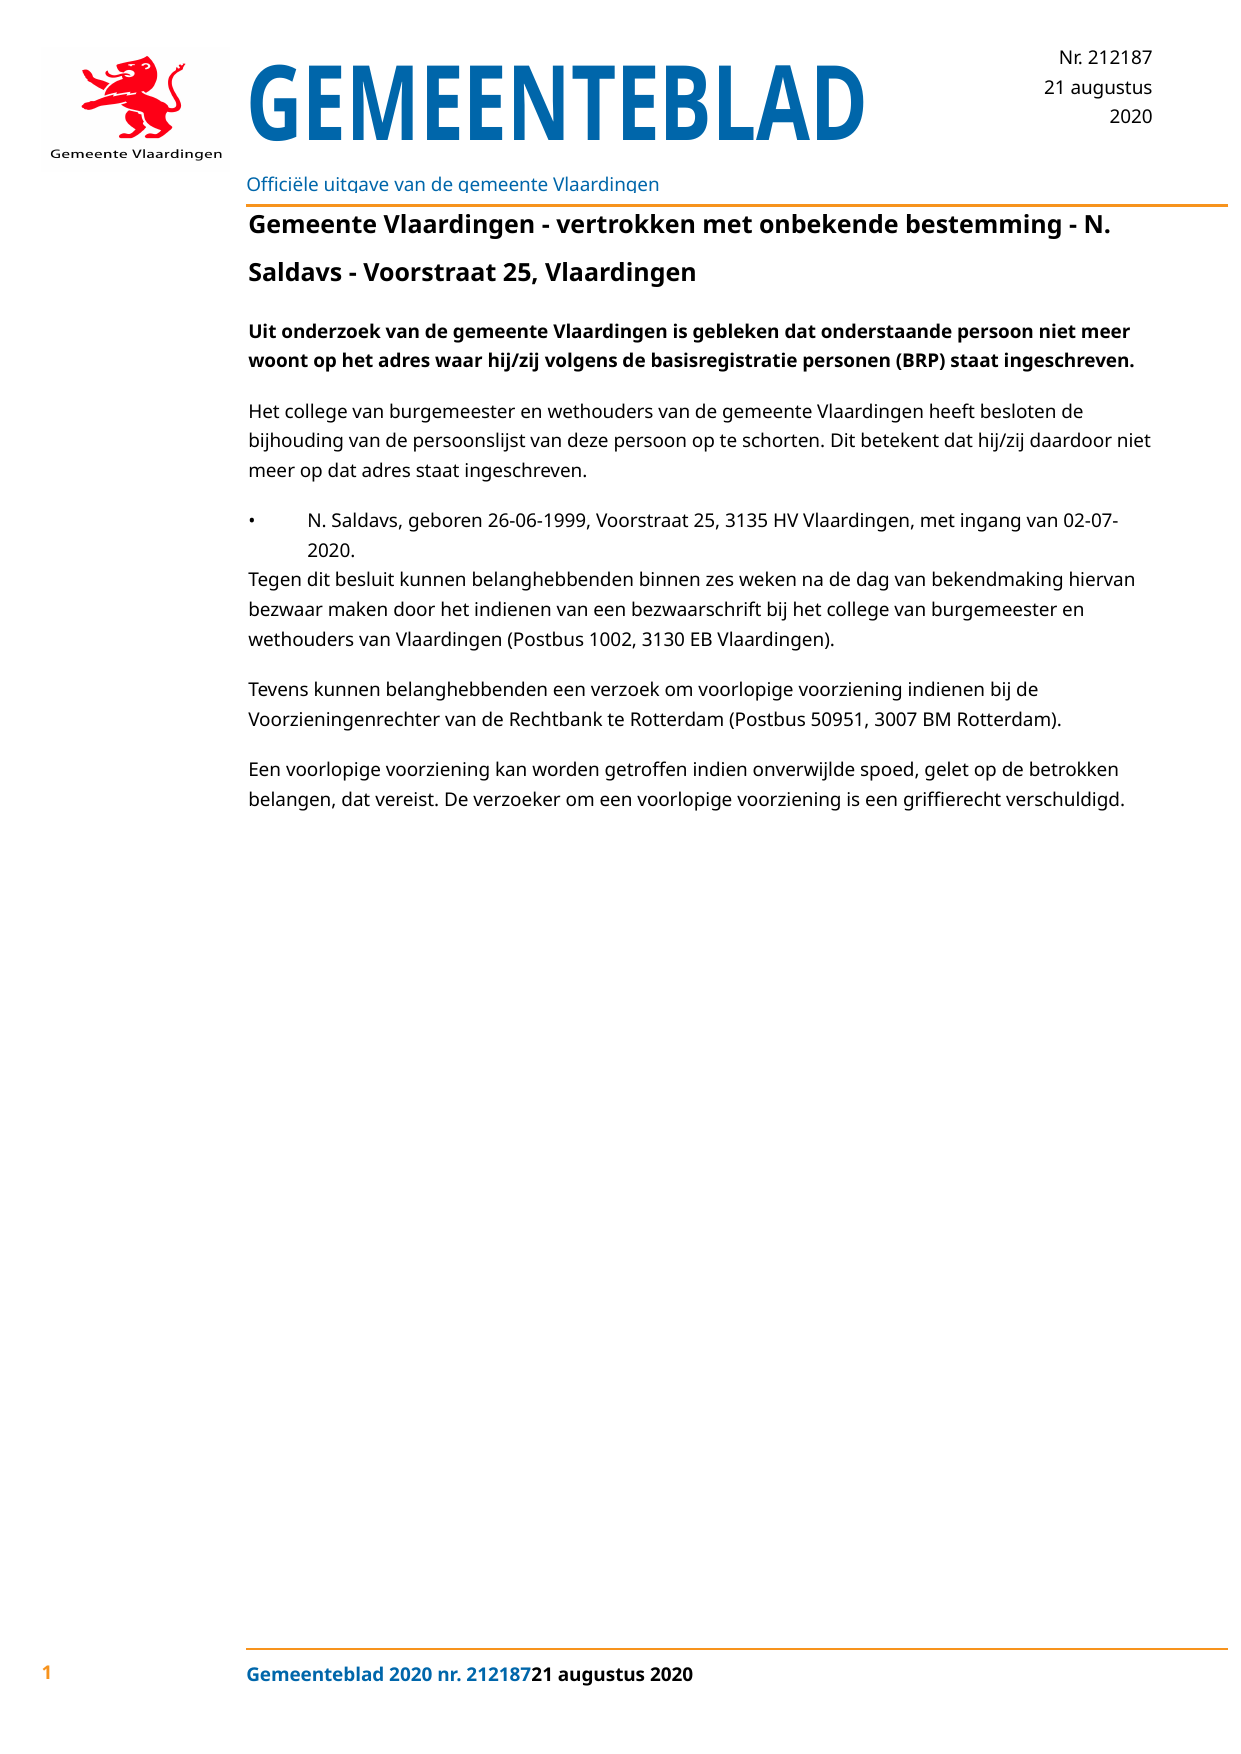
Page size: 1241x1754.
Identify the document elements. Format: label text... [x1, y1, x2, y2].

text Het college van burgemeester en wethouders van de gemeente Vlaardingen heeft besloten de bijhouding van de persoonslijst van deze persoon op te schorten. Dit betekent dat hij/zij daardoor niet meer op dat adres staat ingeschreven. [248, 398, 1152, 483]
text Tevens kunnen belanghebbenden een verzoek om voorlopige voorziening indienen bij de Voorzieningenrechter van de Rechtbank te Rotterdam (Postbus 50951, 3007 BM Rotterdam). [248, 676, 1152, 732]
text Een voorlopige voorziening kan worden getroffen indien onverwijlde spoed, gelet op de betrokken belangen, dat vereist. De verzoeker om een voorlopige voorziening is een griffierecht verschuldigd. [248, 756, 1152, 812]
picture [41, 47, 231, 172]
text Tegen dit besluit kunnen belanghebbenden binnen zes weken na de dag van bekendmaking hiervan bezwaar maken door het indienen van een bezwaarschrift bij het college van burgemeester en wethouders van Vlaardingen (Postbus 1002, 3130 EB Vlaardingen). [248, 567, 1152, 652]
text Uit onderzoek van de gemeente Vlaardingen is gebleken dat onderstaande persoon niet meer woont op het adres waar hij/zij volgens de basisregistratie personen (BRP) staat ingeschreven. [248, 318, 1152, 373]
text Gemeente Vlaardingen - vertrokken met onbekende bestemming - N. Saldavs - Voorstraat 25, Vlaardingen [248, 207, 1152, 288]
list N. Saldavs, geboren 26-06-1999, Voorstraat 25, 3135 HV Vlaardingen, met ingang van 02-07-2020. [248, 507, 1152, 563]
